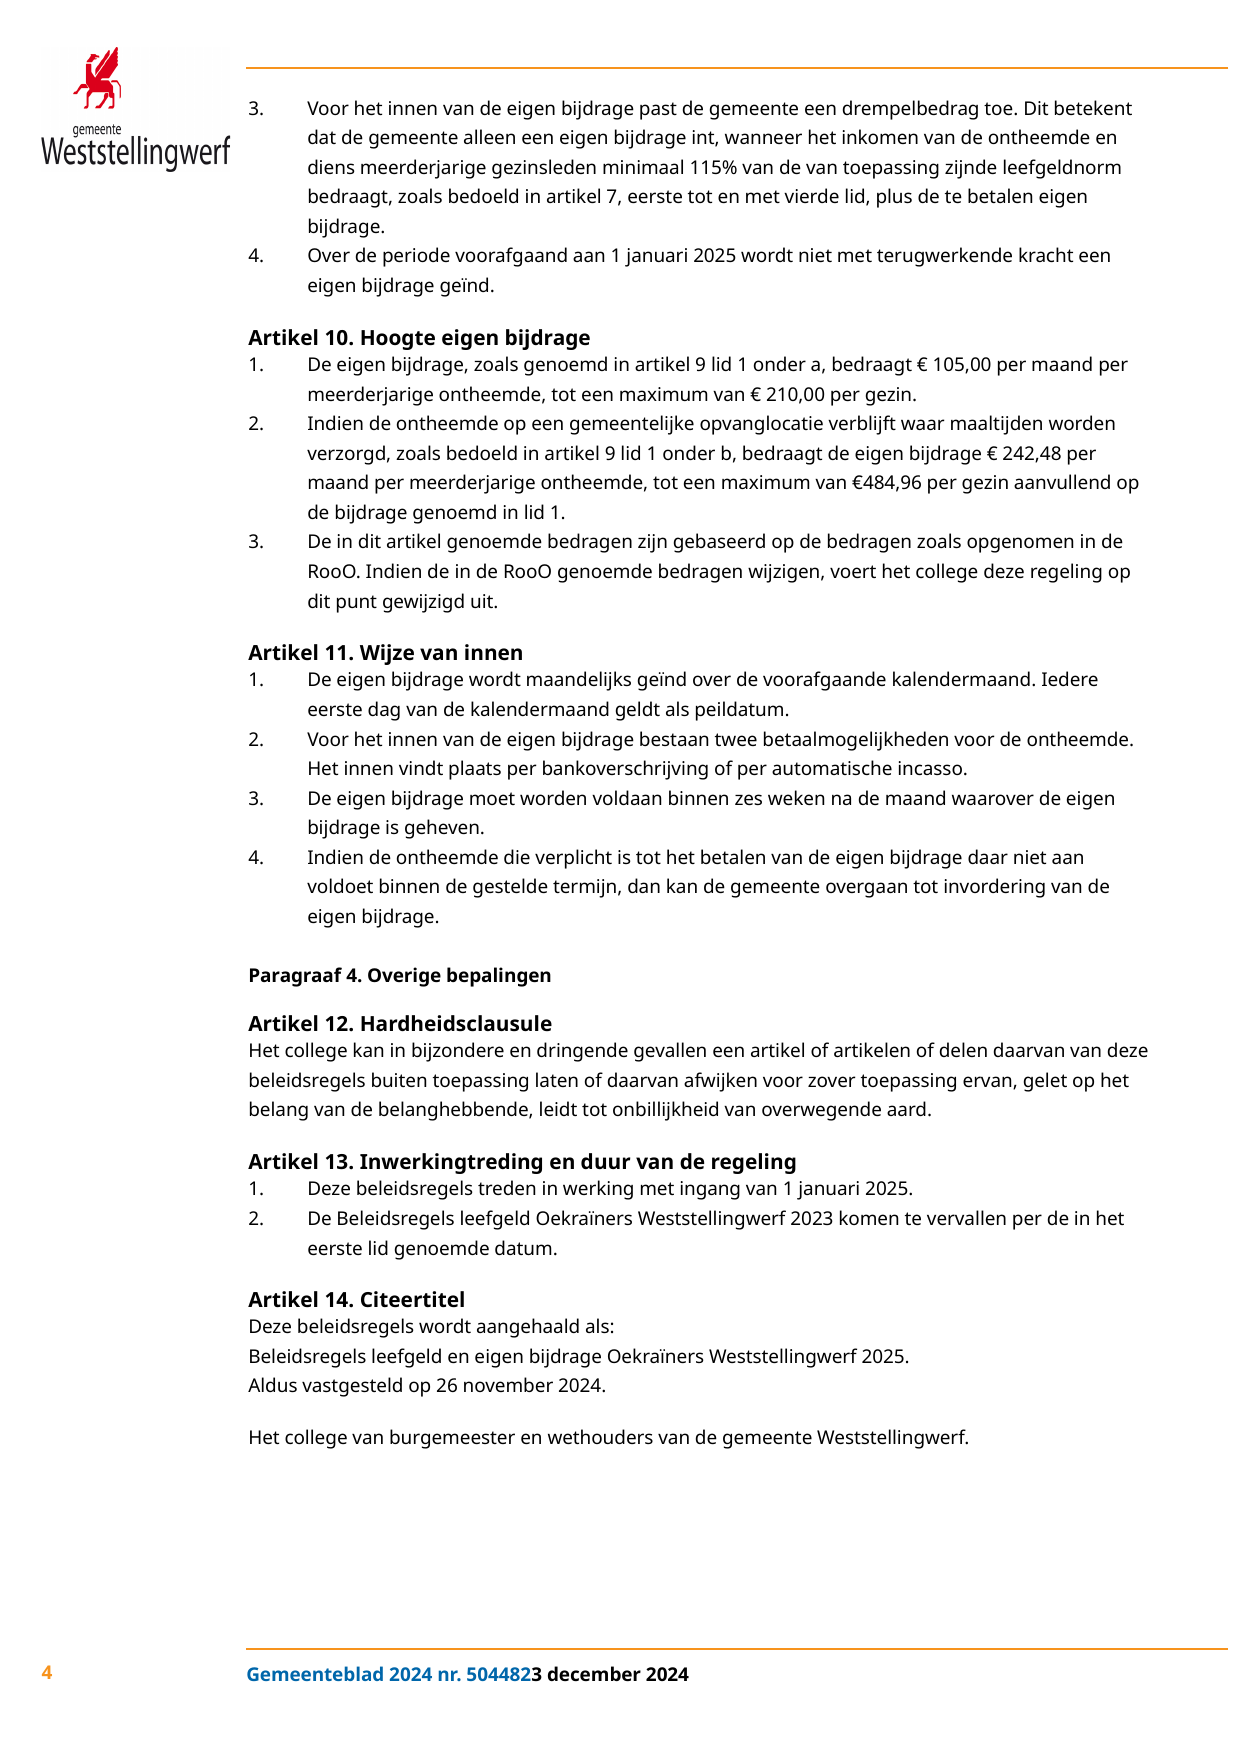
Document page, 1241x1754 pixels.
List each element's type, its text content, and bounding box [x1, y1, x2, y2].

text Artikel 12. Hardheidsclausule [248, 1009, 1152, 1037]
list De Beleidsregels leefgeld Oekraïners Weststellingwerf 2023 komen te vervallen per de in het eerste lid genoemde datum. [248, 1205, 1152, 1260]
list De in dit artikel genoemde bedragen zijn gebaseerd op de bedragen zoals opgenomen in de RooO. Indien de in de RooO genoemde bedragen wijzigen, voert het college deze regeling op dit punt gewijzigd uit. [248, 529, 1152, 613]
text Het college kan in bijzondere en dringende gevallen een artikel of artikelen of delen daarvan van deze beleidsregels buiten toepassing laten of daarvan afwijken voor zover toepassing ervan, gelet op het belang van de belanghebbende, leidt tot onbillijkheid van overwegende aard. [248, 1037, 1152, 1122]
list Deze beleidsregels treden in werking met ingang van 1 januari 2025. [248, 1176, 1152, 1201]
list De eigen bijdrage, zoals genoemd in artikel 9 lid 1 onder a, bedraagt € 105,00 per maand per meerderjarige ontheemde, tot een maximum van € 210,00 per gezin. [248, 351, 1152, 406]
text Beleidsregels leefgeld en eigen bijdrage Oekraïners Weststellingwerf 2025. [248, 1343, 1152, 1369]
list De eigen bijdrage wordt maandelijks geïnd over de voorafgaande kalendermaand. Iedere eerste dag van de kalendermaand geldt als peildatum. [248, 667, 1152, 722]
text Artikel 11. Wijze van innen [248, 638, 1152, 667]
list Voor het innen van de eigen bijdrage bestaan twee betaalmogelijkheden voor de ontheemde. Het innen vindt plaats per bankoverschrijving of per automatische incasso. [248, 726, 1152, 781]
picture [41, 47, 231, 172]
list Over de periode voorafgaand aan 1 januari 2025 wordt niet met terugwerkende kracht een eigen bijdrage geïnd. [248, 243, 1152, 298]
text Aldus vastgesteld op 26 november 2024. [248, 1373, 1152, 1398]
text Artikel 14. Citeertitel [248, 1285, 1152, 1313]
text Paragraaf 4. Overige bepalingen [248, 962, 1152, 988]
list Indien de ontheemde die verplicht is tot het betalen van de eigen bijdrage daar niet aan voldoet binnen de gestelde termijn, dan kan de gemeente overgaan tot invordering van de eigen bijdrage. [248, 844, 1152, 929]
text Het college van burgemeester en wethouders van de gemeente Weststellingwerf. [248, 1424, 1152, 1450]
text Artikel 10. Hoogte eigen bijdrage [248, 323, 1152, 351]
list Indien de ontheemde op een gemeentelijke opvanglocatie verblijft waar maaltijden worden verzorgd, zoals bedoeld in artikel 9 lid 1 onder b, bedraagt de eigen bijdrage € 242,48 per maand per meerderjarige ontheemde, tot een maximum van €484,96 per gezin aanvullend op de bijdrage genoemd in lid 1. [248, 410, 1152, 525]
list Voor het innen van de eigen bijdrage past de gemeente een drempelbedrag toe. Dit betekent dat de gemeente alleen een eigen bijdrage int, wanneer het inkomen van de ontheemde en diens meerderjarige gezinsleden minimaal 115% van de van toepassing zijnde leefgeldnorm bedraagt, zoals bedoeld in artikel 7, eerste tot en met vierde lid, plus de te betalen eigen bijdrage. [248, 95, 1152, 239]
text Deze beleidsregels wordt aangehaald als: [248, 1313, 1152, 1339]
list De eigen bijdrage moet worden voldaan binnen zes weken na de maand waarover de eigen bijdrage is geheven. [248, 785, 1152, 840]
text Artikel 13. Inwerkingtreding en duur van de regeling [248, 1147, 1152, 1176]
